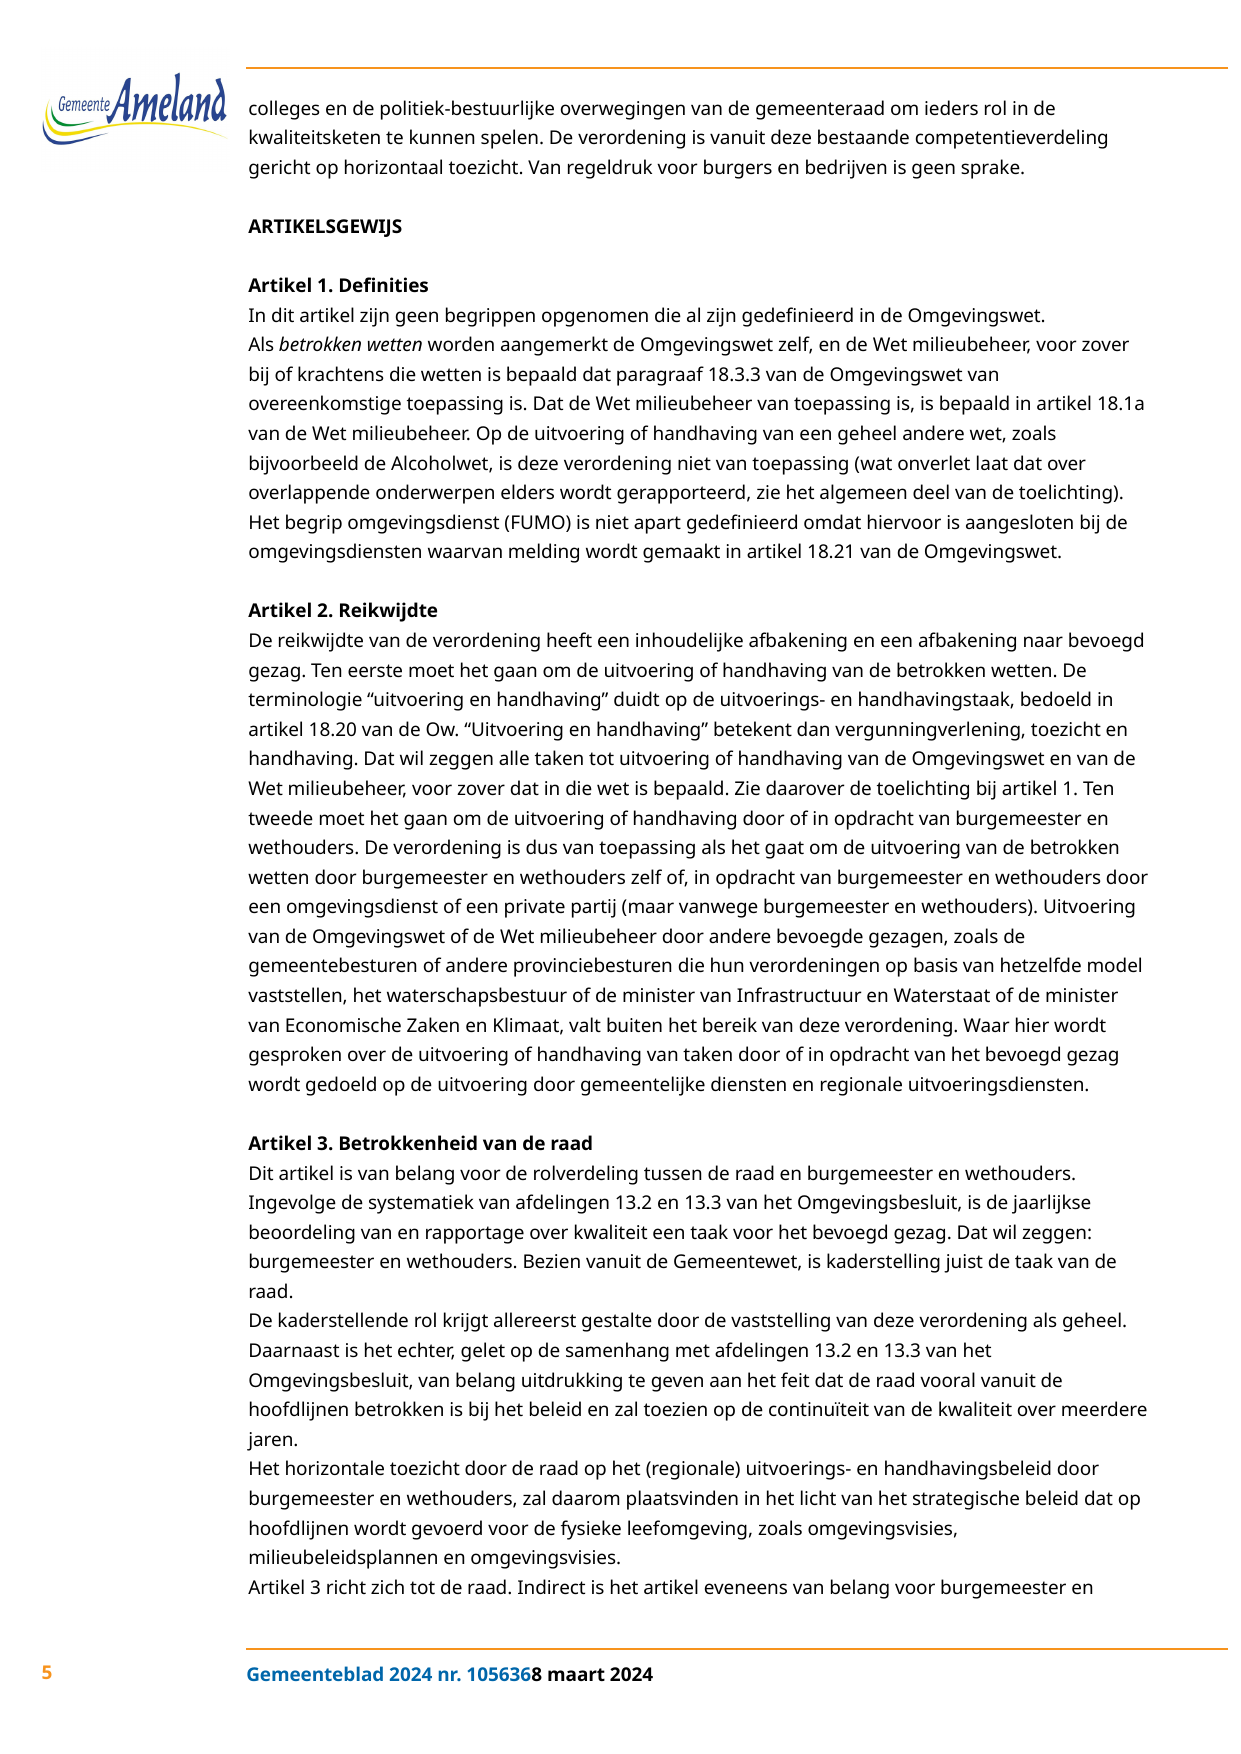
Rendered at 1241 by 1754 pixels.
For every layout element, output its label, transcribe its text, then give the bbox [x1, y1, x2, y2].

text Als betrokken wetten worden aangemerkt de Omgevingswet zelf, en de Wet milieubeheer, voor zover bij of krachtens die wetten is bepaald dat paragraaf 18.3.3 van de Omgevingswet van overeenkomstige toepassing is. Dat de Wet milieubeheer van toepassing is, is bepaald in artikel 18.1a van de Wet milieubeheer. Op de uitvoering of handhaving van een geheel andere wet, zoals bijvoorbeeld de Alcoholwet, is deze verordening niet van toepassing (wat onverlet laat dat over overlappende onderwerpen elders wordt gerapporteerd, zie het algemeen deel van de toelichting). [248, 331, 1152, 505]
text Artikel 1. Definities [248, 272, 1152, 298]
text colleges en de politiek-bestuurlijke overwegingen van de gemeenteraad om ieders rol in de kwaliteitsketen te kunnen spelen. De verordening is vanuit deze bestaande competentieverdeling gericht op horizontaal toezicht. Van regeldruk voor burgers en bedrijven is geen sprake. [248, 95, 1152, 180]
text De reikwijdte van de verordening heeft een inhoudelijke afbakening en een afbakening naar bevoegd gezag. Ten eerste moet het gaan om de uitvoering of handhaving van de betrokken wetten. De terminologie “uitvoering en handhaving” duidt op de uitvoerings- en handhavingstaak, bedoeld in artikel 18.20 van de Ow. “Uitvoering en handhaving” betekent dan vergunningverlening, toezicht en handhaving. Dat wil zeggen alle taken tot uitvoering of handhaving van de Omgevingswet en van de Wet milieubeheer, voor zover dat in die wet is bepaald. Zie daarover de toelichting bij artikel 1. Ten tweede moet het gaan om de uitvoering of handhaving door of in opdracht van burgemeester en wethouders. De verordening is dus van toepassing als het gaat om de uitvoering van de betrokken wetten door burgemeester en wethouders zelf of, in opdracht van burgemeester en wethouders door een omgevingsdienst of een private partij (maar vanwege burgemeester en wethouders). Uitvoering van de Omgevingswet of de Wet milieubeheer door andere bevoegde gezagen, zoals de gemeentebesturen of andere provinciebesturen die hun verordeningen op basis van hetzelfde model vaststellen, het waterschapsbestuur of de minister van Infrastructuur en Waterstaat of de minister van Economische Zaken en Klimaat, valt buiten het bereik van deze verordening. Waar hier wordt gesproken over de uitvoering of handhaving van taken door of in opdracht van het bevoegd gezag wordt gedoeld op de uitvoering door gemeentelijke diensten en regionale uitvoeringsdiensten. [248, 627, 1152, 1097]
text Artikel 3 richt zich tot de raad. Indirect is het artikel eveneens van belang voor burgemeester en [248, 1574, 1152, 1600]
text In dit artikel zijn geen begrippen opgenomen die al zijn gedefinieerd in de Omgevingswet. [248, 302, 1152, 328]
text De kaderstellende rol krijgt allereerst gestalte door de vaststelling van deze verordening als geheel. Daarnaast is het echter, gelet op de samenhang met afdelingen 13.2 en 13.3 van het Omgevingsbesluit, van belang uitdrukking te geven aan het feit dat de raad vooral vanuit de hoofdlijnen betrokken is bij het beleid en zal toezien op de continuïteit van de kwaliteit over meerdere jaren. [248, 1308, 1152, 1452]
text Het horizontale toezicht door de raad op het (regionale) uitvoerings- en handhavingsbeleid door burgemeester en wethouders, zal daarom plaatsvinden in het licht van het strategische beleid dat op hoofdlijnen wordt gevoerd voor de fysieke leefomgeving, zoals omgevingsvisies, milieubeleidsplannen en omgevingsvisies. [248, 1456, 1152, 1570]
text Artikel 2. Reikwijdte [248, 598, 1152, 623]
text Artikel 3. Betrokkenheid van de raad [248, 1130, 1152, 1156]
text Het begrip omgevingsdienst (FUMO) is niet apart gedefinieerd omdat hiervoor is aangesloten bij de omgevingsdiensten waarvan melding wordt gemaakt in artikel 18.21 van de Omgevingswet. [248, 509, 1152, 564]
text Dit artikel is van belang voor de rolverdeling tussen de raad en burgemeester en wethouders. Ingevolge de systematiek van afdelingen 13.2 en 13.3 van het Omgevingsbesluit, is de jaarlijkse beoordeling van en rapportage over kwaliteit een taak voor het bevoegd gezag. Dat wil zeggen: burgemeester en wethouders. Bezien vanuit de Gemeentewet, is kaderstelling juist de taak van de raad. [248, 1160, 1152, 1304]
picture [41, 47, 231, 172]
text ARTIKELSGEWIJS [248, 213, 1152, 239]
